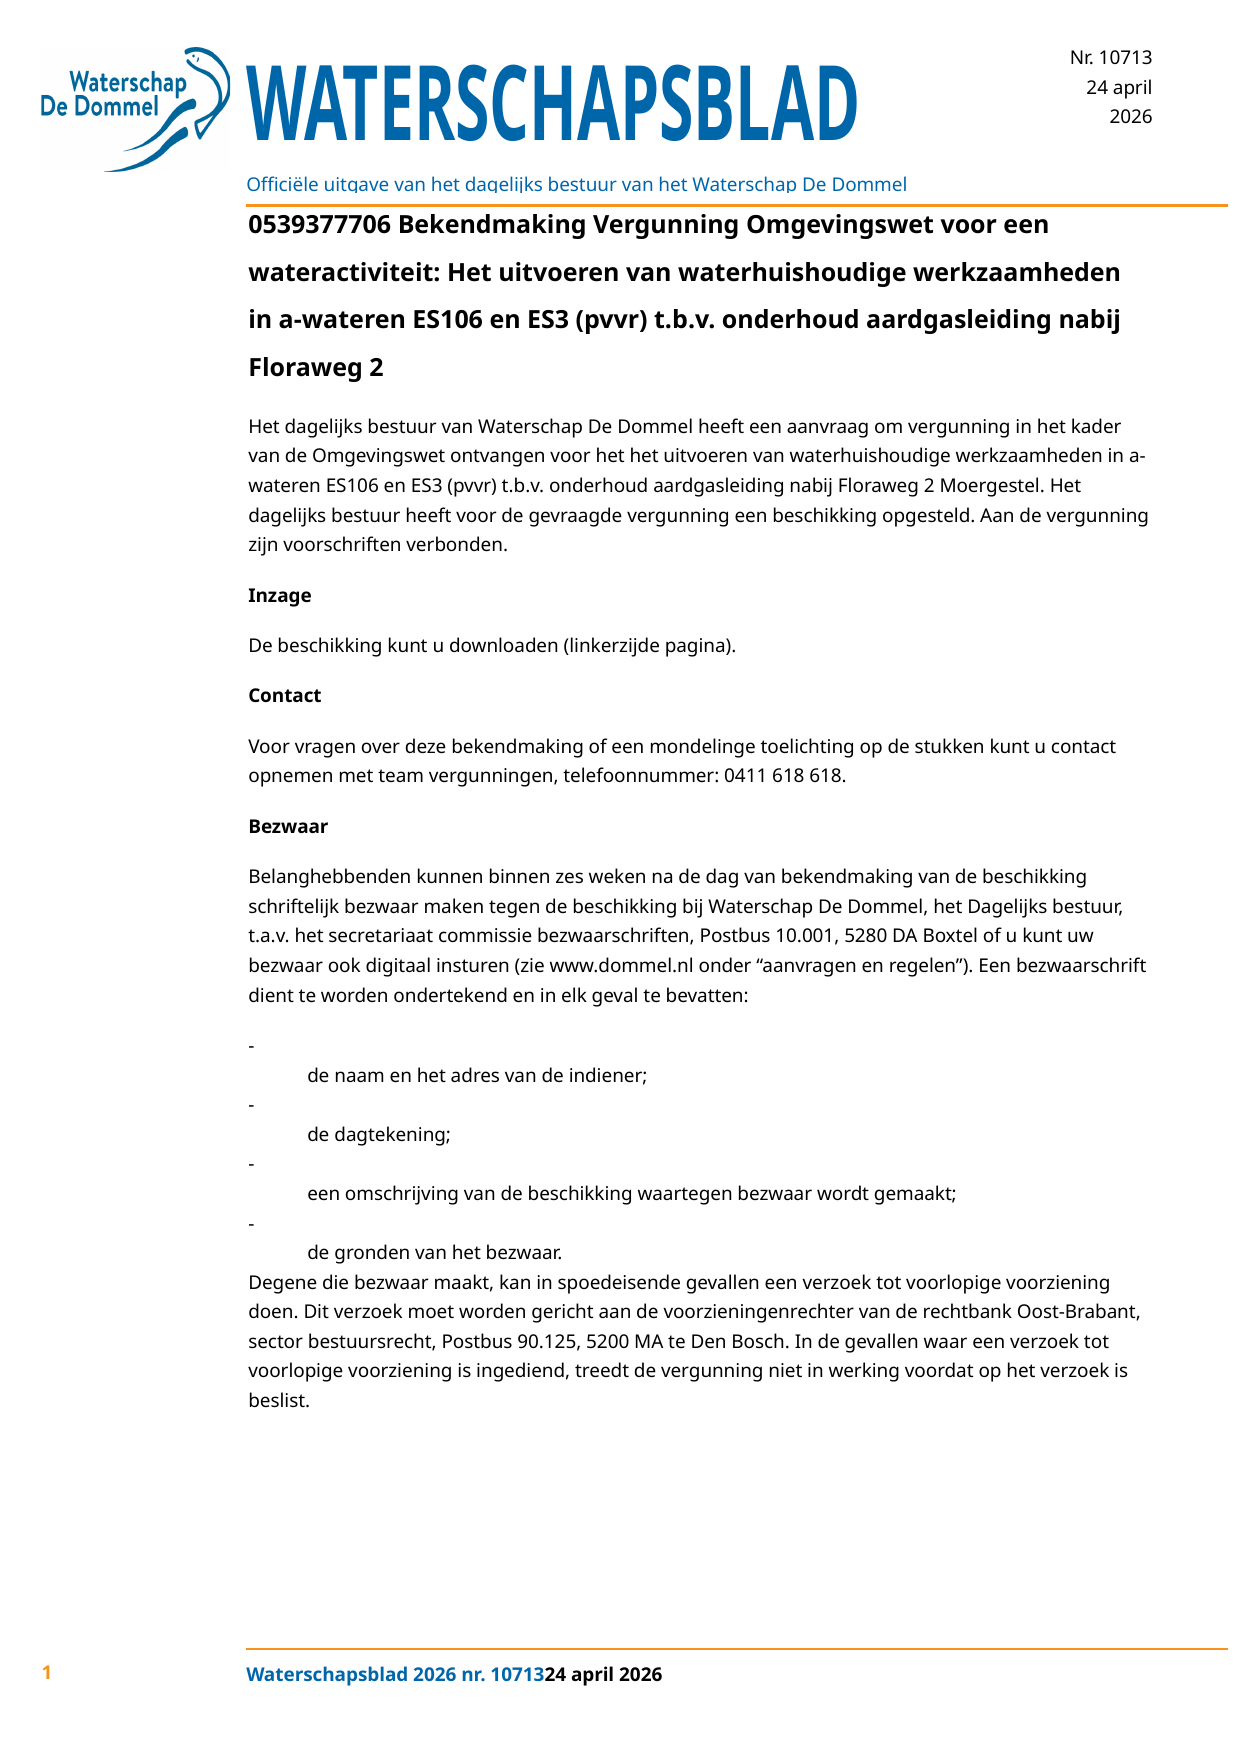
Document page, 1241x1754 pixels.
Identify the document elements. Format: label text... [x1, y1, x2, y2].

list de naam en het adres van de indiener; [248, 1062, 1152, 1088]
picture [41, 47, 231, 172]
picture [198, 118, 210, 131]
list een omschrijving van de beschikking waartegen bezwaar wordt gemaakt; [248, 1180, 1152, 1206]
text Degene die bezwaar maakt, kan in spoedeisende gevallen een verzoek tot voorlopige voorziening doen. Dit verzoek moet worden gericht aan de voorzieningenrechter van de rechtbank Oost-Brabant, sector bestuursrecht, Postbus 90.125, 5200 MA te Den Bosch. In de gevallen waar een verzoek tot voorlopige voorziening is ingediend, treedt de vergunning niet in werking voordat op het verzoek is beslist. [248, 1269, 1152, 1413]
text Bezwaar [248, 813, 1152, 839]
text Voor vragen over deze bekendmaking of een mondelinge toelichting op de stukken kunt u contact opnemen met team vergunningen, telefoonnummer: 0411 618 618. [248, 733, 1152, 788]
list de gronden van het bezwaar. [248, 1239, 1152, 1265]
picture [45, 99, 51, 111]
text Belanghebbenden kunnen binnen zes weken na de dag van bekendmaking van de beschikking schriftelijk bezwaar maken tegen de beschikking bij Waterschap De Dommel, het Dagelijks bestuur, t.a.v. het secretariaat commissie bezwaarschriften, Postbus 10.001, 5280 DA Boxtel of u kunt uw bezwaar ook digitaal insturen (zie www.dommel.nl onder “aanvragen en regelen”). Een bezwaarschrift dient te worden ondertekend en in elk geval te bevatten: [248, 863, 1152, 1008]
text Het dagelijks bestuur van Waterschap De Dommel heeft een aanvraag om vergunning in het kader van de Omgevingswet ontvangen voor het het uitvoeren van waterhuishoudige werkzaamheden in a-wateren ES106 en ES3 (pvvr) t.b.v. onderhoud aardgasleiding nabij Floraweg 2 Moergestel. Het dagelijks bestuur heeft voor de gevraagde vergunning een beschikking opgesteld. Aan de vergunning zijn voorschriften verbonden. [248, 413, 1152, 557]
picture [204, 47, 231, 76]
text De beschikking kunt u downloaden (linkerzijde pagina). [248, 632, 1152, 658]
text 0539377706 Bekendmaking Vergunning Omgevingswet voor een wateractiviteit: Het uitvoeren van waterhuishoudige werkzaamheden in a-wateren ES106 en ES3 (pvvr) t.b.v. onderhoud aardgasleiding nabij Floraweg 2 [248, 207, 1152, 384]
text Contact [248, 683, 1152, 708]
text Inzage [248, 582, 1152, 608]
list de dagtekening; [248, 1121, 1152, 1147]
